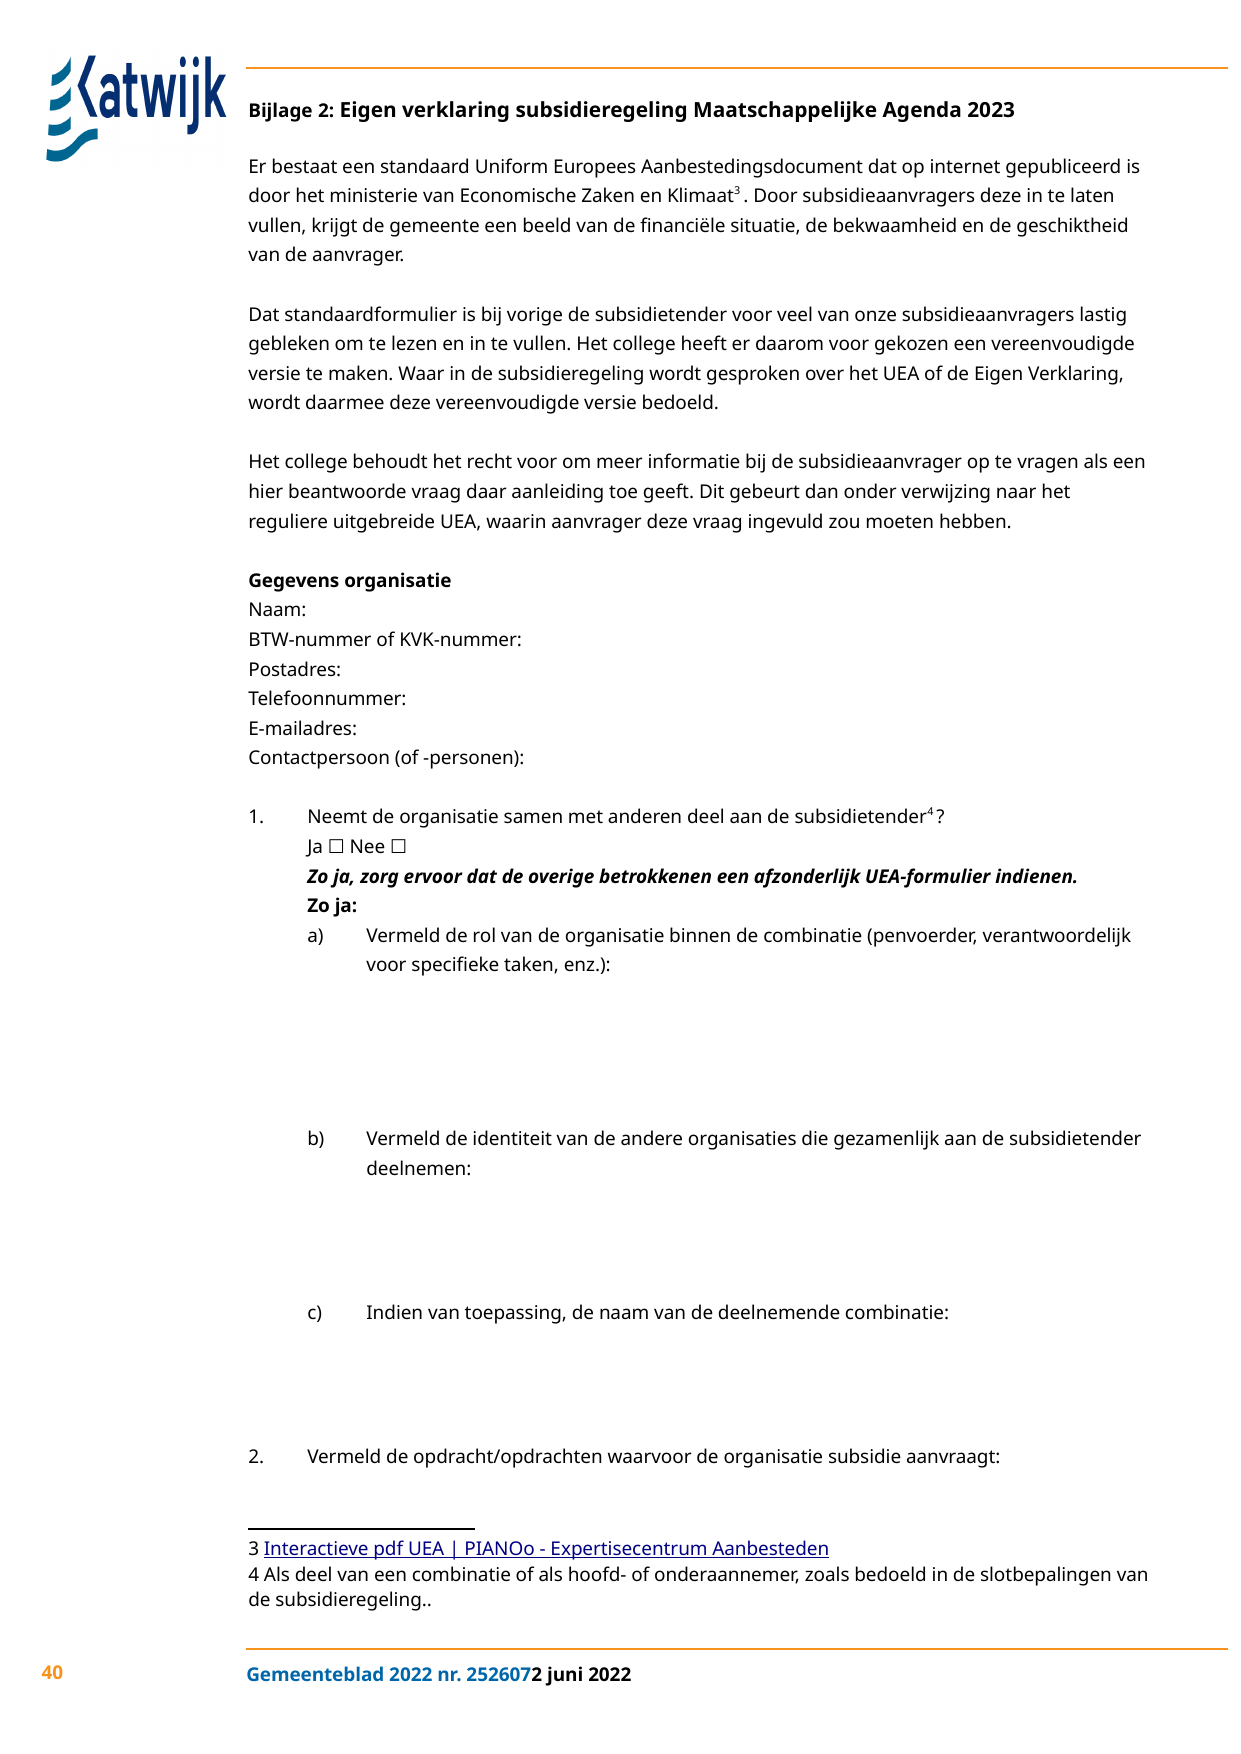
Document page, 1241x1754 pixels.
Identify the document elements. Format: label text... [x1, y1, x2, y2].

list Ja ☐ Nee ☐ [248, 833, 1152, 859]
text Gegevens organisatie [248, 567, 1152, 593]
text Het college behoudt het recht voor om meer informatie bij de subsidieaanvrager op te vragen als een hier beantwoorde vraag daar aanleiding toe geeft. Dit gebeurt dan onder verwijzing naar het reguliere uitgebreide UEA, waarin aanvrager deze vraag ingevuld zou moeten hebben. [248, 449, 1152, 534]
text Bijlage 2: Eigen verklaring subsidieregeling Maatschappelijke Agenda 2023 [248, 95, 1152, 123]
list Zo ja, zorg ervoor dat de overige betrokkenen een afzonderlijk UEA-formulier indienen. [248, 863, 1152, 889]
text E-mailadres: [248, 715, 1152, 741]
text Er bestaat een standaard Uniform Europees Aanbestedingsdocument dat op internet gepubliceerd is door het ministerie van Economische Zaken en Klimaat. Door subsidieaanvragers deze in te laten vullen, krijgt de gemeente een beeld van de financiële situatie, de bekwaamheid en de geschiktheid van de aanvrager. [248, 153, 1152, 267]
text Contactpersoon (of -personen): [248, 744, 1152, 770]
list Zo ja: [248, 892, 1152, 918]
text BTW-nummer of KVK-nummer: [248, 626, 1152, 652]
table_header [366, 1011, 1240, 1125]
picture [41, 47, 231, 172]
text Dat standaardformulier is bij vorige de subsidietender voor veel van onze subsidieaanvragers lastig gebleken om te lezen en in te vullen. Het college heeft er daarom voor gekozen een vereenvoudigde versie te maken. Waar in de subsidieregeling wordt gesproken over het UEA of de Eigen Verklaring, wordt daarmee deze vereenvoudigde versie bedoeld. [248, 301, 1152, 415]
text Telefoonnummer: [248, 685, 1152, 711]
text Naam: [248, 597, 1152, 622]
list Neemt de organisatie samen met anderen deel aan de subsidietender? [248, 804, 1152, 829]
list Indien van toepassing, de naam van de deelnemende combinatie: [307, 1299, 1152, 1325]
text Postadres: [248, 656, 1152, 682]
table_header [366, 1329, 1240, 1443]
list Vermeld de rol van de organisatie binnen de combinatie (penvoerder, verantwoordelijk voor specifieke taken, enz.): [307, 922, 1152, 977]
list Vermeld de identiteit van de andere organisaties die gezamenlijk aan de subsidietender deelnemen: [307, 1126, 1152, 1181]
list Als deel van een combinatie of als hoofd- of onderaannemer, zoals bedoeld in de slotbepalingen van de subsidieregeling.. [248, 1561, 1152, 1612]
table_header [366, 1185, 1240, 1299]
list Vermeld de opdracht/opdrachten waarvoor de organisatie subsidie aanvraagt: [248, 1444, 1152, 1469]
text Interactieve pdf UEA | PIANOo - Expertisecentrum Aanbesteden [248, 1535, 1152, 1561]
